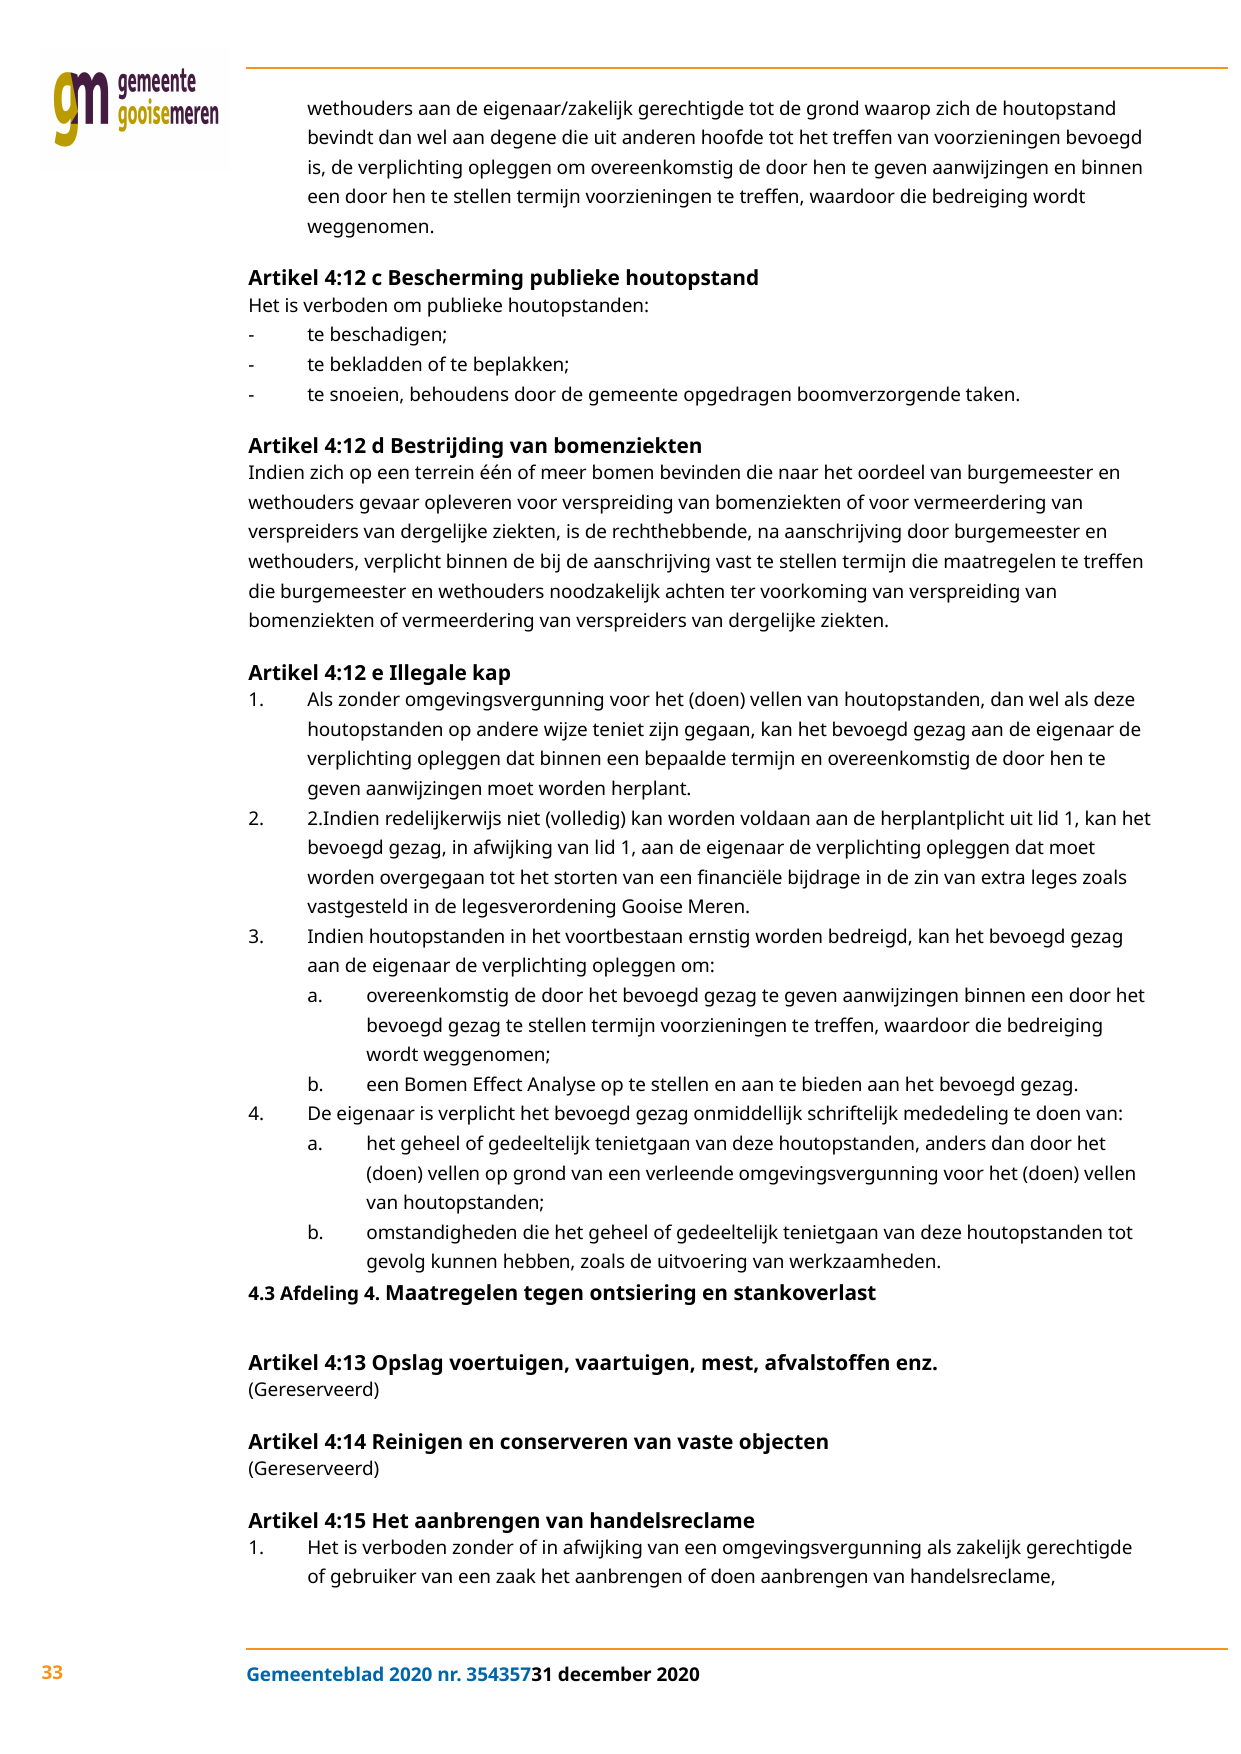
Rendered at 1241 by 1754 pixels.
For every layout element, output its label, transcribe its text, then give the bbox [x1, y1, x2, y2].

list het geheel of gedeeltelijk tenietgaan van deze houtopstanden, anders dan door het (doen) vellen op grond van een verleende omgevingsvergunning voor het (doen) vellen van houtopstanden; [307, 1130, 1152, 1215]
list omstandigheden die het geheel of gedeeltelijk tenietgaan van deze houtopstanden tot gevolg kunnen hebben, zoals de uitvoering van werkzaamheden. [307, 1219, 1152, 1274]
text Artikel 4:12 c Bescherming publieke houtopstand [248, 263, 1152, 292]
text 4.3 Afdeling 4. Maatregelen tegen ontsiering en stankoverlast [248, 1278, 1152, 1306]
list wethouders aan de eigenaar/zakelijk gerechtigde tot de grond waarop zich de houtopstand bevindt dan wel aan degene die uit anderen hoofde tot het treffen van voorzieningen bevoegd is, de verplichting opleggen om overeenkomstig de door hen te geven aanwijzingen en binnen een door hen te stellen termijn voorzieningen te treffen, waardoor die bedreiging wordt weggenomen. [248, 95, 1152, 239]
list te snoeien, behoudens door de gemeente opgedragen boomverzorgende taken. [248, 381, 1152, 406]
text Artikel 4:13 Opslag voertuigen, vaartuigen, mest, afvalstoffen enz. [248, 1348, 1152, 1376]
list De eigenaar is verplicht het bevoegd gezag onmiddellijk schriftelijk mededeling te doen van: [248, 1101, 1152, 1126]
text Het is verboden om publieke houtopstanden: [248, 292, 1152, 318]
list overeenkomstig de door het bevoegd gezag te geven aanwijzingen binnen een door het bevoegd gezag te stellen termijn voorzieningen te treffen, waardoor die bedreiging wordt weggenomen; [307, 982, 1152, 1067]
text Artikel 4:14 Reinigen en conserveren van vaste objecten [248, 1427, 1152, 1455]
list een Bomen Effect Analyse op te stellen en aan te bieden aan het bevoegd gezag. [307, 1071, 1152, 1097]
list Als zonder omgevingsvergunning voor het (doen) vellen van houtopstanden, dan wel als deze houtopstanden op andere wijze teniet zijn gegaan, kan het bevoegd gezag aan de eigenaar de verplichting opleggen dat binnen een bepaalde termijn en overeenkomstig de door hen te geven aanwijzingen moet worden herplant. [248, 686, 1152, 801]
list te beschadigen; [248, 322, 1152, 347]
list te bekladden of te beplakken; [248, 351, 1152, 377]
list Indien houtopstanden in het voortbestaan ernstig worden bedreigd, kan het bevoegd gezag aan de eigenaar de verplichting opleggen om: [248, 923, 1152, 978]
text Artikel 4:15 Het aanbrengen van handelsreclame [248, 1506, 1152, 1534]
text Artikel 4:12 d Bestrijding van bomenziekten [248, 431, 1152, 459]
text Indien zich op een terrein één of meer bomen bevinden die naar het oordeel van burgemeester en wethouders gevaar opleveren voor verspreiding van bomenziekten of voor vermeerdering van verspreiders van dergelijke ziekten, is de rechthebbende, na aanschrijving door burgemeester en wethouders, verplicht binnen de bij de aanschrijving vast te stellen termijn die maatregelen te treffen die burgemeester en wethouders noodzakelijk achten ter voorkoming van verspreiding van bomenziekten of vermeerdering van verspreiders van dergelijke ziekten. [248, 459, 1152, 633]
text (Gereserveerd) [248, 1376, 1152, 1402]
text Artikel 4:12 e Illegale kap [248, 658, 1152, 686]
list 2.Indien redelijkerwijs niet (volledig) kan worden voldaan aan de herplantplicht uit lid 1, kan het bevoegd gezag, in afwijking van lid 1, aan de eigenaar de verplichting opleggen dat moet worden overgegaan tot het storten van een financiële bijdrage in de zin van extra leges zoals vastgesteld in de legesverordening Gooise Meren. [248, 805, 1152, 919]
text (Gereserveerd) [248, 1455, 1152, 1481]
list Het is verboden zonder of in afwijking van een omgevingsvergunning als zakelijk gerechtigde of gebruiker van een zaak het aanbrengen of doen aanbrengen van handelsreclame, [248, 1534, 1152, 1589]
picture [41, 47, 231, 172]
